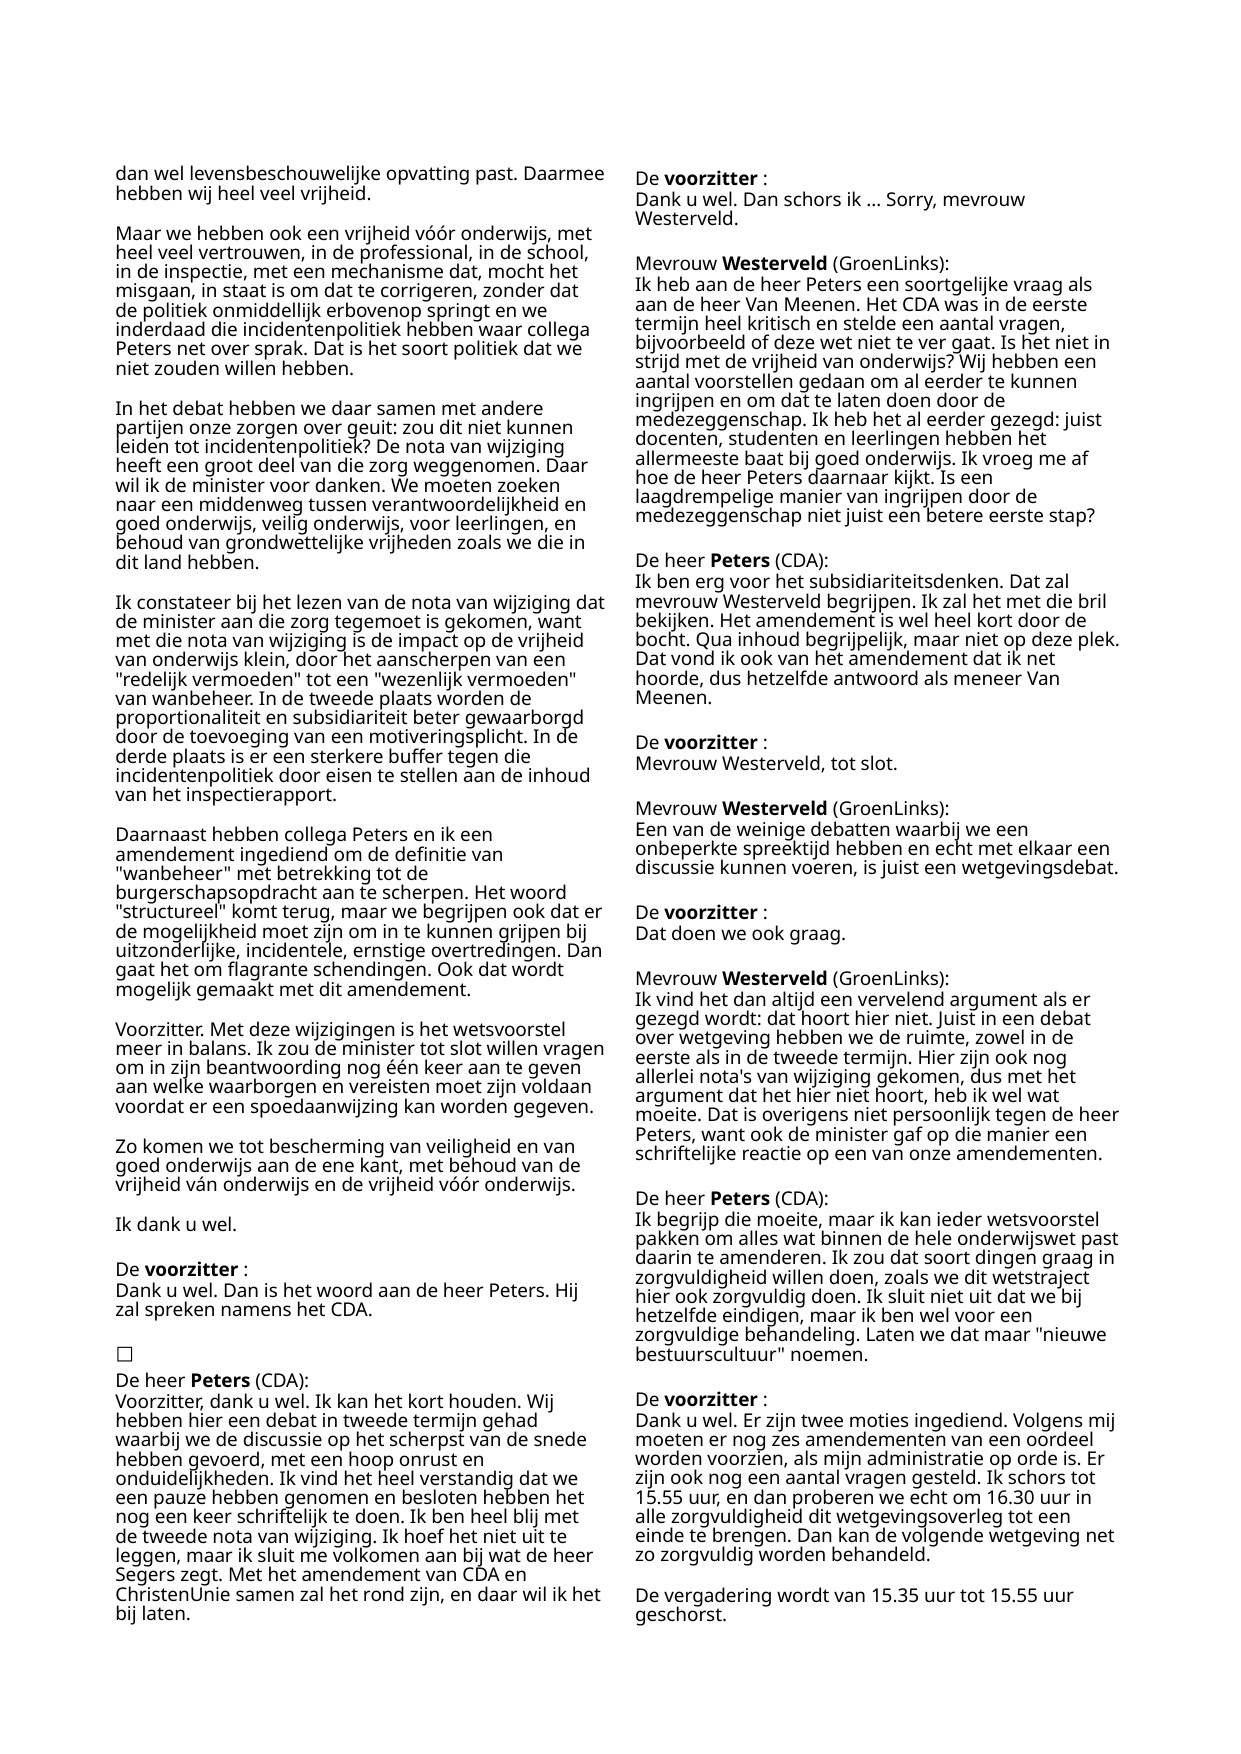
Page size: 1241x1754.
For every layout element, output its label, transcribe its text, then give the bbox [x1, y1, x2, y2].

text Ik vind het dan altijd een vervelend argument als er gezegd wordt: dat hoort hier niet. Juist in een debat over wetgeving hebben we de ruimte, zowel in de eerste als in de tweede termijn. Hier zijn ook nog allerlei nota's van wijziging gekomen, dus met het argument dat het hier niet hoort, heb ik wel wat moeite. Dat is overigens niet persoonlijk tegen de heer Peters, want ook de minister gaf op die manier een schriftelijke reactie op een van onze amendementen. [635, 991, 1125, 1164]
text Zo komen we tot bescherming van veiligheid en van goed onderwijs aan de ene kant, met behoud van de vrijheid ván onderwijs en de vrijheid vóór onderwijs. [115, 1138, 605, 1195]
text Voorzitter. Met deze wijzigingen is het wetsvoorstel meer in balans. Ik zou de minister tot slot willen vragen om in zijn beantwoording nog één keer aan te geven aan welke waarborgen en vereisten moet zijn voldaan voordat er een spoedaanwijzing kan worden gegeven. [115, 1021, 605, 1117]
text In het debat hebben we daar samen met andere partijen onze zorgen over geuit: zou dit niet kunnen leiden tot incidentenpolitiek? De nota van wijziging heeft een groot deel van die zorg weggenomen. Daar wil ik de minister voor danken. We moeten zoeken naar een middenweg tussen verantwoordelijkheid en goed onderwijs, veilig onderwijs, voor leerlingen, en behoud van grondwettelijke vrijheden zoals we die in dit land hebben. [115, 399, 605, 573]
text De voorzitter : [635, 729, 1125, 755]
text Dat doen we ook graag. [635, 925, 1125, 944]
text dan wel levensbeschouwelijke opvatting past. Daarmee hebben wij heel veel vrijheid. [115, 165, 605, 204]
text Voorzitter, dank u wel. Ik kan het kort houden. Wij hebben hier een debat in tweede termijn gehad waarbij we de discussie op het scherpst van de snede hebben gevoerd, met een hoop onrust en onduidelijkheden. Ik vind het heel verstandig dat we een pauze hebben genomen en besloten hebben het nog een keer schriftelijk te doen. Ik ben heel blij met de tweede nota van wijziging. Ik hoef het niet uit te leggen, maar ik sluit me volkomen aan bij wat de heer Segers zegt. Met het amendement van CDA en ChristenUnie samen zal het rond zijn, en daar wil ik het bij laten. [115, 1393, 605, 1624]
text Mevrouw Westerveld (GroenLinks): [635, 251, 1125, 276]
text Maar we hebben ook een vrijheid vóór onderwijs, met heel veel vertrouwen, in de professional, in de school, in de inspectie, met een mechanisme dat, mocht het misgaan, in staat is om dat te corrigeren, zonder dat de politiek onmiddellijk erbovenop springt en we inderdaad die incidentenpolitiek hebben waar collega Peters net over sprak. Dat is het soort politiek dat we niet zouden willen hebben. [115, 224, 605, 379]
text Ik constateer bij het lezen van de nota van wijziging dat de minister aan die zorg tegemoet is gekomen, want met die nota van wijziging is de impact op de vrijheid van onderwijs klein, door het aanscherpen van een "redelijk vermoeden" tot een "wezenlijk vermoeden" van wanbeheer. In de tweede plaats worden de proportionaliteit en subsidiariteit beter gewaarborgd door de toevoeging van een motiveringsplicht. In de derde plaats is er een sterkere buffer tegen die incidentenpolitiek door eisen te stellen aan de inhoud van het inspectierapport. [115, 594, 605, 806]
text Een van de weinige debatten waarbij we een onbeperkte spreektijd hebben en echt met elkaar een discussie kunnen voeren, is juist een wetgevingsdebat. [635, 821, 1125, 878]
text Mevrouw Westerveld, tot slot. [635, 755, 1125, 774]
text De heer Peters (CDA): [635, 1185, 1125, 1211]
text Ik ben erg voor het subsidiariteitsdenken. Dat zal mevrouw Westerveld begrijpen. Ik zal het met die bril bekijken. Het amendement is wel heel kort door de bocht. Qua inhoud begrijpelijk, maar niet op deze plek. Dat vond ik ook van het amendement dat ik net hoorde, dus hetzelfde antwoord als meneer Van Meenen. [635, 573, 1125, 708]
text De heer Peters (CDA): [635, 548, 1125, 573]
text De voorzitter : [115, 1256, 605, 1282]
text Dank u wel. Dan is het woord aan de heer Peters. Hij zal spreken namens het CDA. [115, 1282, 605, 1321]
text Ik dank u wel. [115, 1216, 605, 1235]
text ⬜ [115, 1341, 605, 1367]
text Ik begrijp die moeite, maar ik kan ieder wetsvoorstel pakken om alles wat binnen de hele onderwijswet past daarin te amenderen. Ik zou dat soort dingen graag in zorgvuldigheid willen doen, zoals we dit wetstraject hier ook zorgvuldig doen. Ik sluit niet uit dat we bij hetzelfde eindigen, maar ik ben wel voor een zorgvuldige behandeling. Laten we dat maar "nieuwe bestuurscultuur" noemen. [635, 1211, 1125, 1365]
text Daarnaast hebben collega Peters en ik een amendement ingediend om de definitie van "wanbeheer" met betrekking tot de burgerschapsopdracht aan te scherpen. Het woord "structureel" komt terug, maar we begrijpen ook dat er de mogelijkheid moet zijn om in te kunnen grijpen bij uitzonderlijke, incidentele, ernstige overtredingen. Dan gaat het om flagrante schendingen. Ook dat wordt mogelijk gemaakt met dit amendement. [115, 826, 605, 1000]
text De voorzitter : [635, 1386, 1125, 1412]
text Mevrouw Westerveld (GroenLinks): [635, 795, 1125, 821]
text De heer Peters (CDA): [115, 1367, 605, 1393]
text Ik heb aan de heer Peters een soortgelijke vraag als aan de heer Van Meenen. Het CDA was in de eerste termijn heel kritisch en stelde een aantal vragen, bijvoorbeeld of deze wet niet te ver gaat. Is het niet in strijd met de vrijheid van onderwijs? Wij hebben een aantal voorstellen gedaan om al eerder te kunnen ingrijpen en om dat te laten doen door de medezeggenschap. Ik heb het al eerder gezegd: juist docenten, studenten en leerlingen hebben het allermeeste baat bij goed onderwijs. Ik vroeg me af hoe de heer Peters daarnaar kijkt. Is een laagdrempelige manier van ingrijpen door de medezeggenschap niet juist een betere eerste stap? [635, 276, 1125, 527]
text De voorzitter : [635, 899, 1125, 925]
text De voorzitter : [635, 165, 1125, 191]
text De vergadering wordt van 15.35 uur tot 15.55 uur geschorst. [635, 1587, 1125, 1625]
text Mevrouw Westerveld (GroenLinks): [635, 965, 1125, 991]
text Dank u wel. Dan schors ik … Sorry, mevrouw Westerveld. [635, 191, 1125, 230]
text Dank u wel. Er zijn twee moties ingediend. Volgens mij moeten er nog zes amendementen van een oordeel worden voorzien, als mijn administratie op orde is. Er zijn ook nog een aantal vragen gesteld. Ik schors tot 15.55 uur, en dan proberen we echt om 16.30 uur in alle zorgvuldigheid dit wetgevingsoverleg tot een einde te brengen. Dan kan de volgende wetgeving net zo zorgvuldig worden behandeld. [635, 1412, 1125, 1566]
